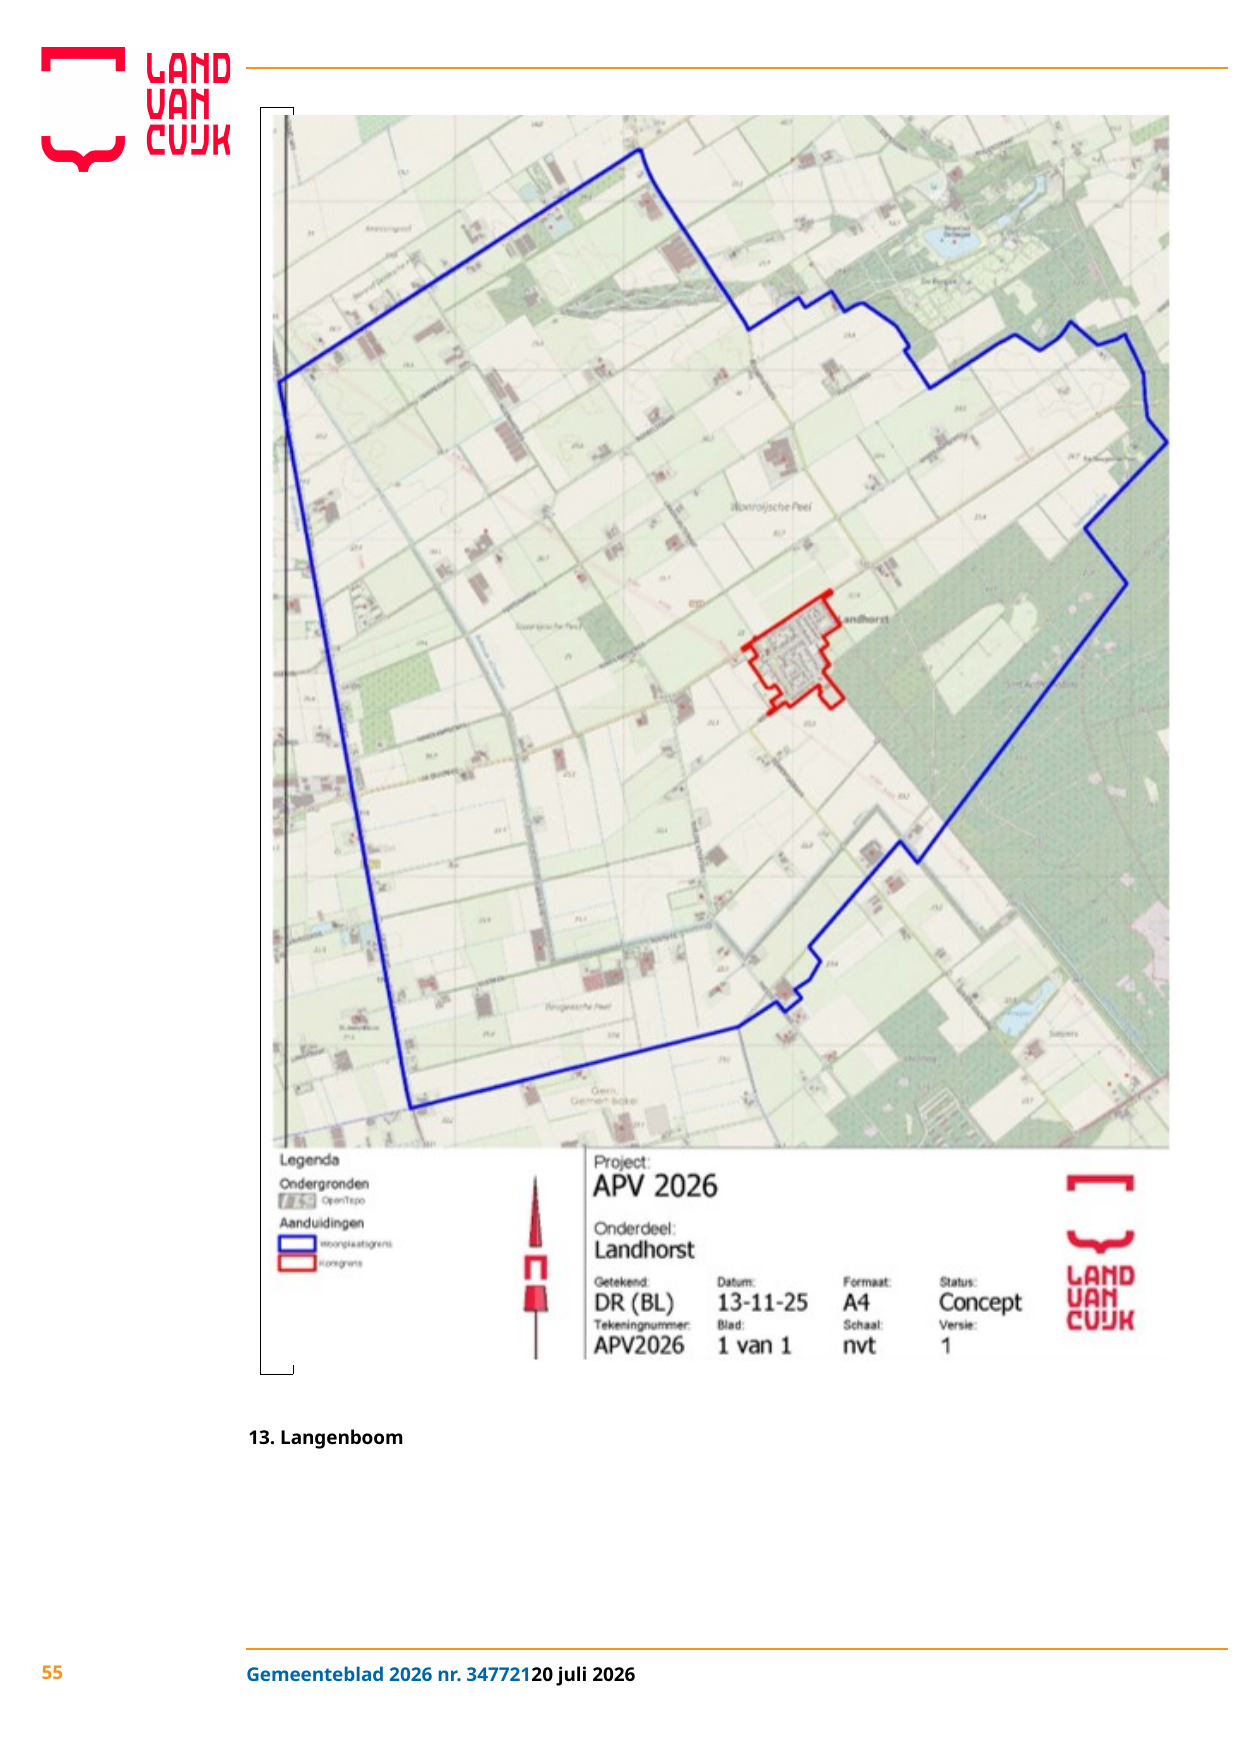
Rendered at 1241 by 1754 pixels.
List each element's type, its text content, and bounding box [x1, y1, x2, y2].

picture [41, 47, 231, 172]
text 13. Langenboom [248, 1424, 1152, 1450]
picture [268, 115, 1173, 1365]
